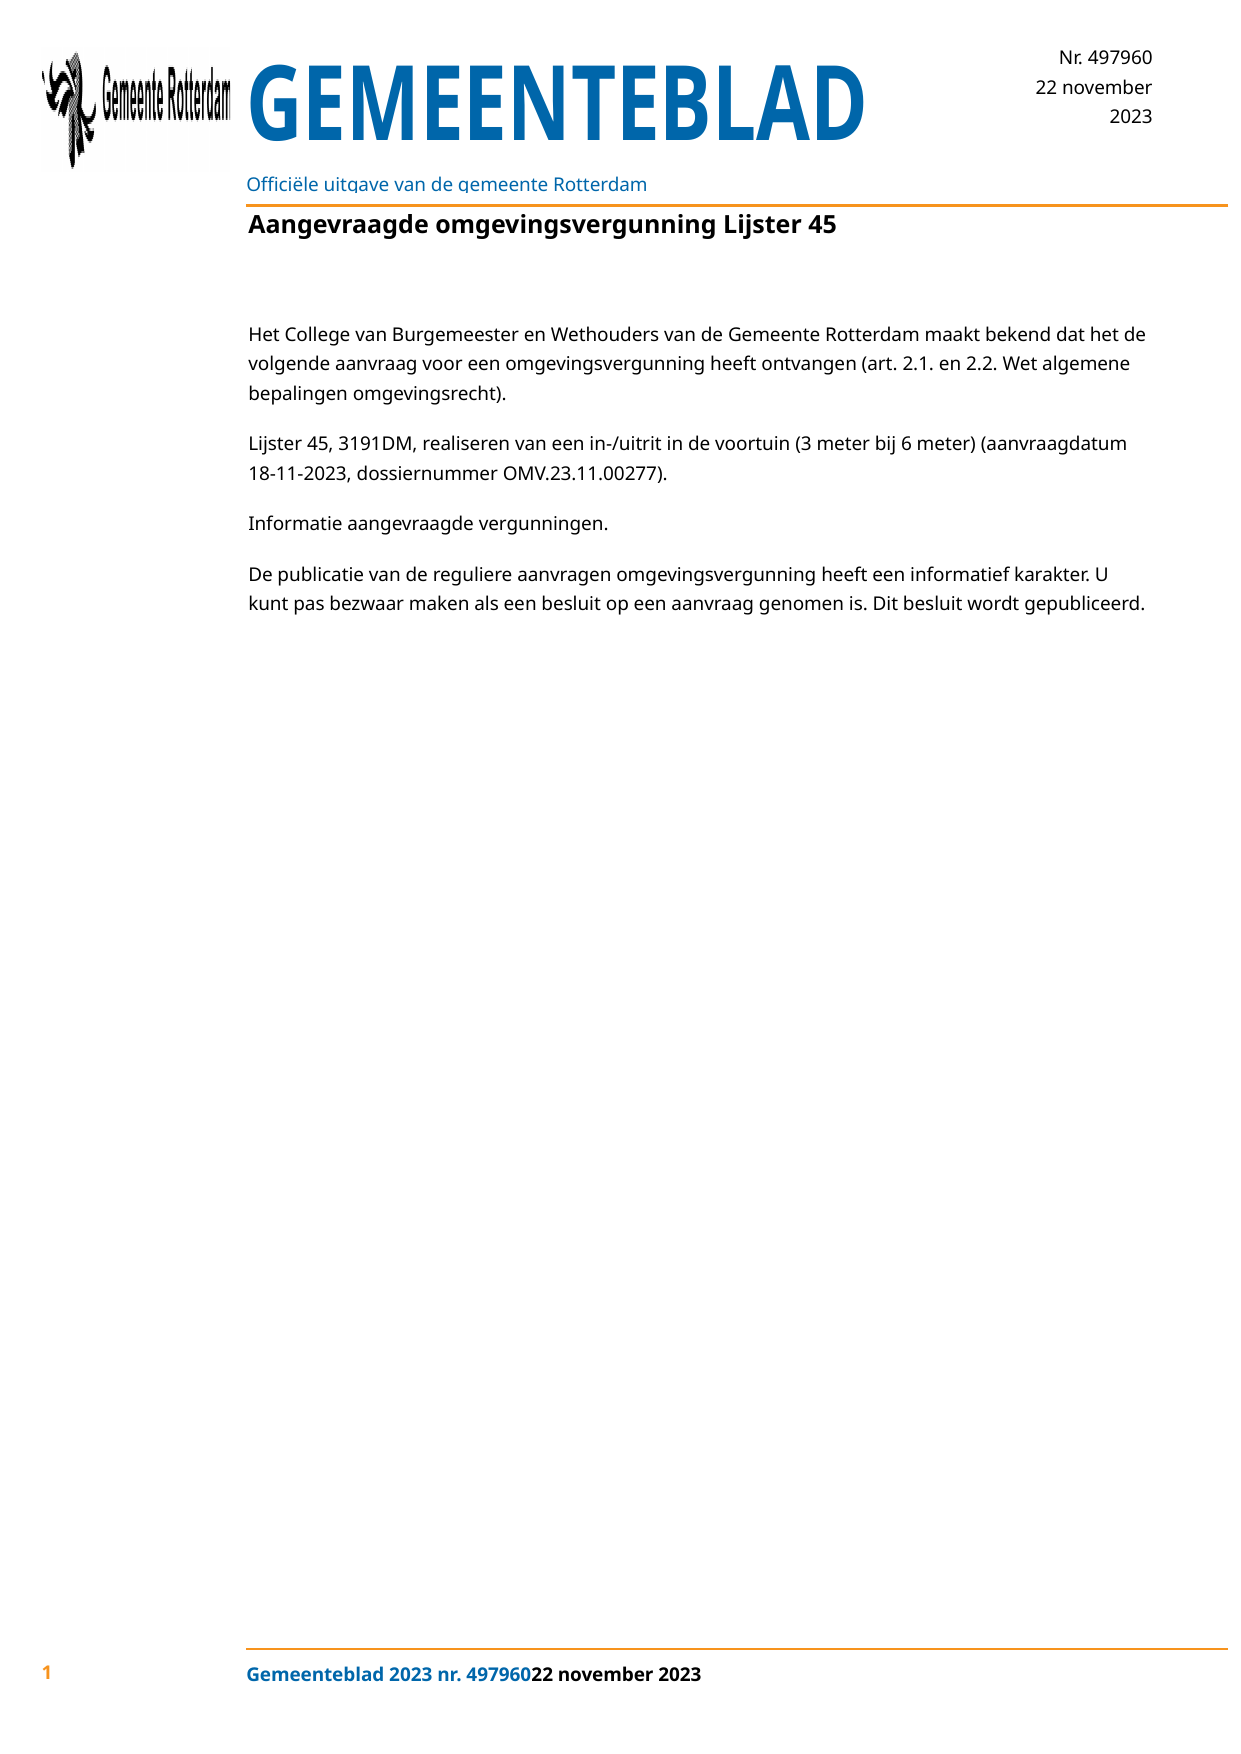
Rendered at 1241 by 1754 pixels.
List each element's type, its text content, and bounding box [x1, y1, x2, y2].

text Informatie aangevraagde vergunningen. [248, 510, 1152, 536]
picture [41, 47, 231, 172]
text Het College van Burgemeester en Wethouders van de Gemeente Rotterdam maakt bekend dat het de volgende aanvraag voor een omgevingsvergunning heeft ontvangen (art. 2.1. en 2.2. Wet algemene bepalingen omgevingsrecht). [248, 321, 1152, 406]
text De publicatie van de reguliere aanvragen omgevingsvergunning heeft een informatief karakter. U kunt pas bezwaar maken als een besluit op een aanvraag genomen is. Dit besluit wordt gepubliceerd. [248, 561, 1152, 616]
text Aangevraagde omgevingsvergunning Lijster 45 [248, 207, 1152, 241]
text Lijster 45, 3191DM, realiseren van een in-/uitrit in de voortuin (3 meter bij 6 meter) (aanvraagdatum 18-11-2023, dossiernummer OMV.23.11.00277). [248, 430, 1152, 486]
